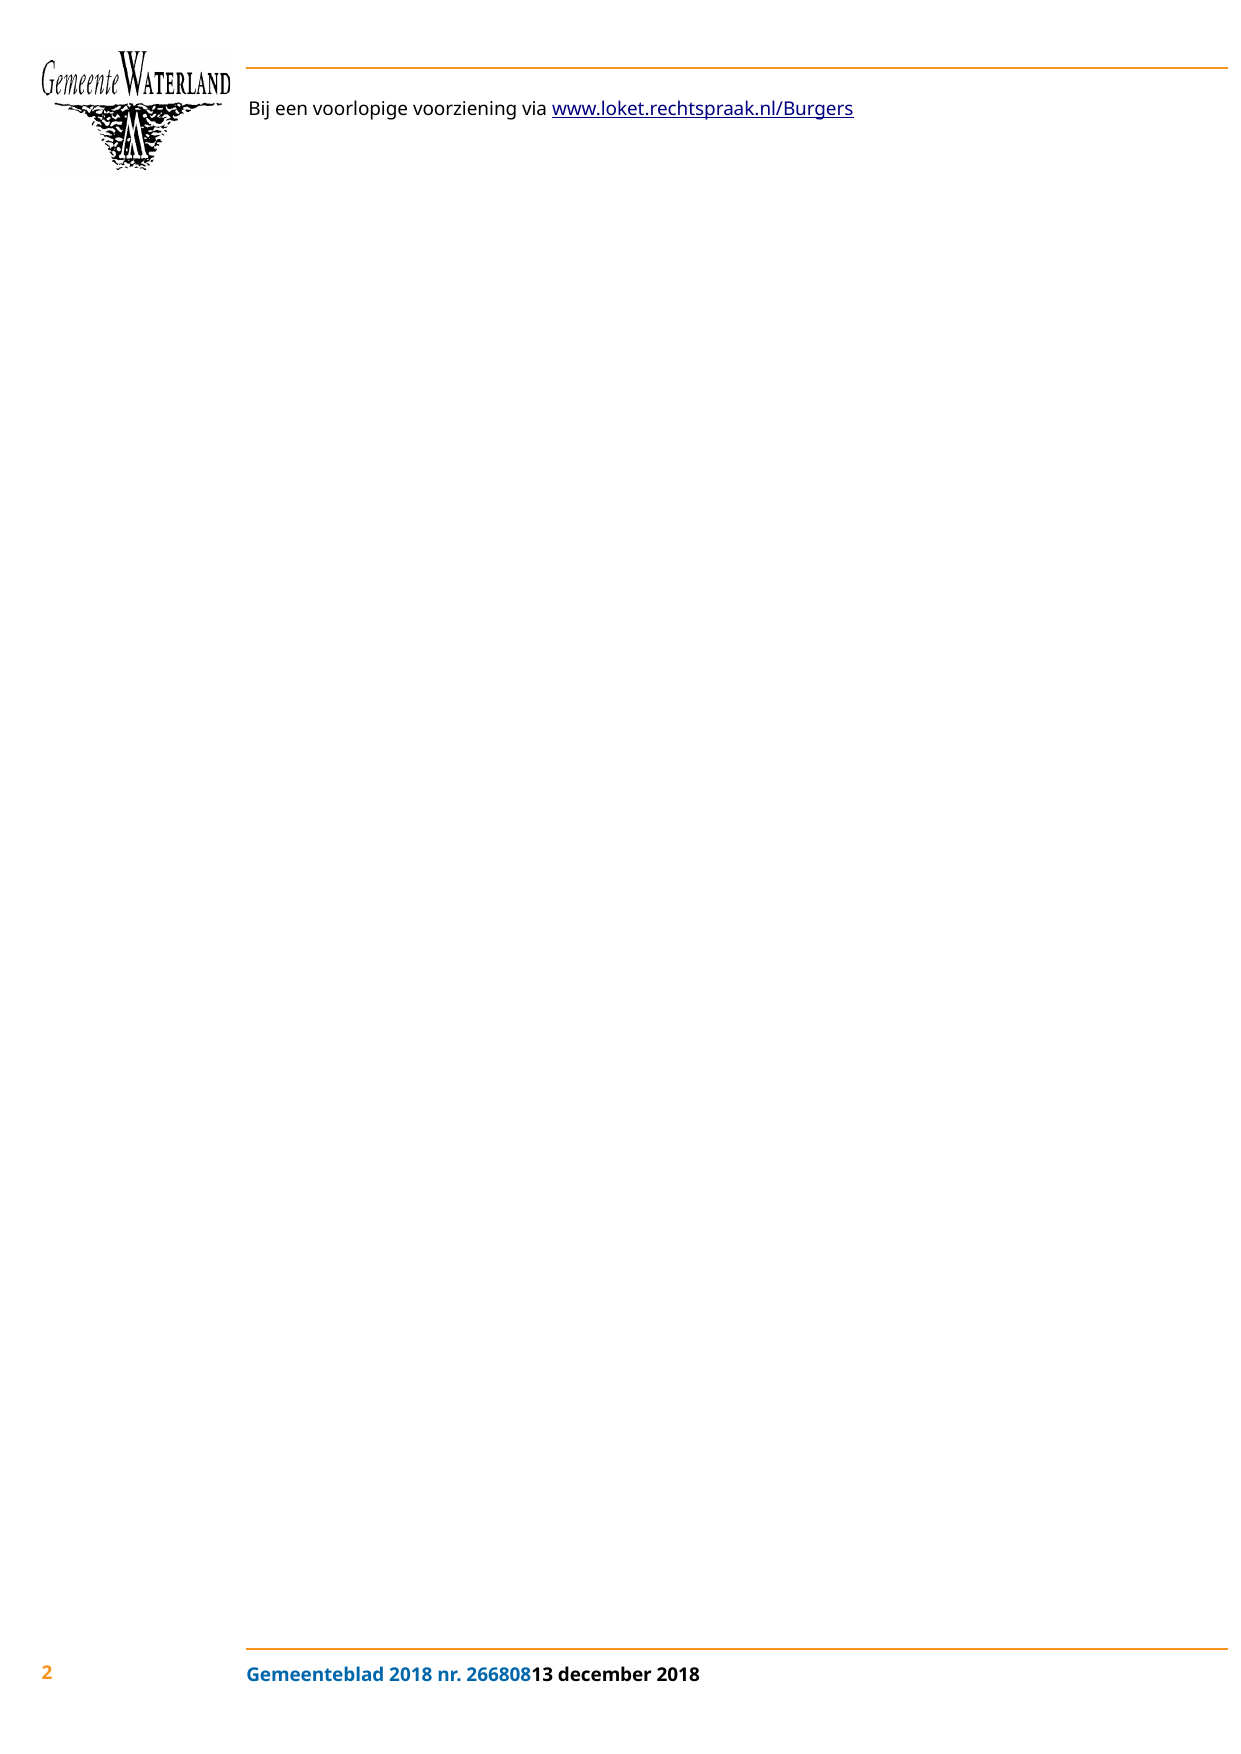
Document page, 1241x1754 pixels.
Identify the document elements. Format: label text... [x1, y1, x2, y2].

picture [41, 47, 231, 172]
text Bij een voorlopige voorziening via www.loket.rechtspraak.nl/Burgers [248, 95, 1152, 121]
